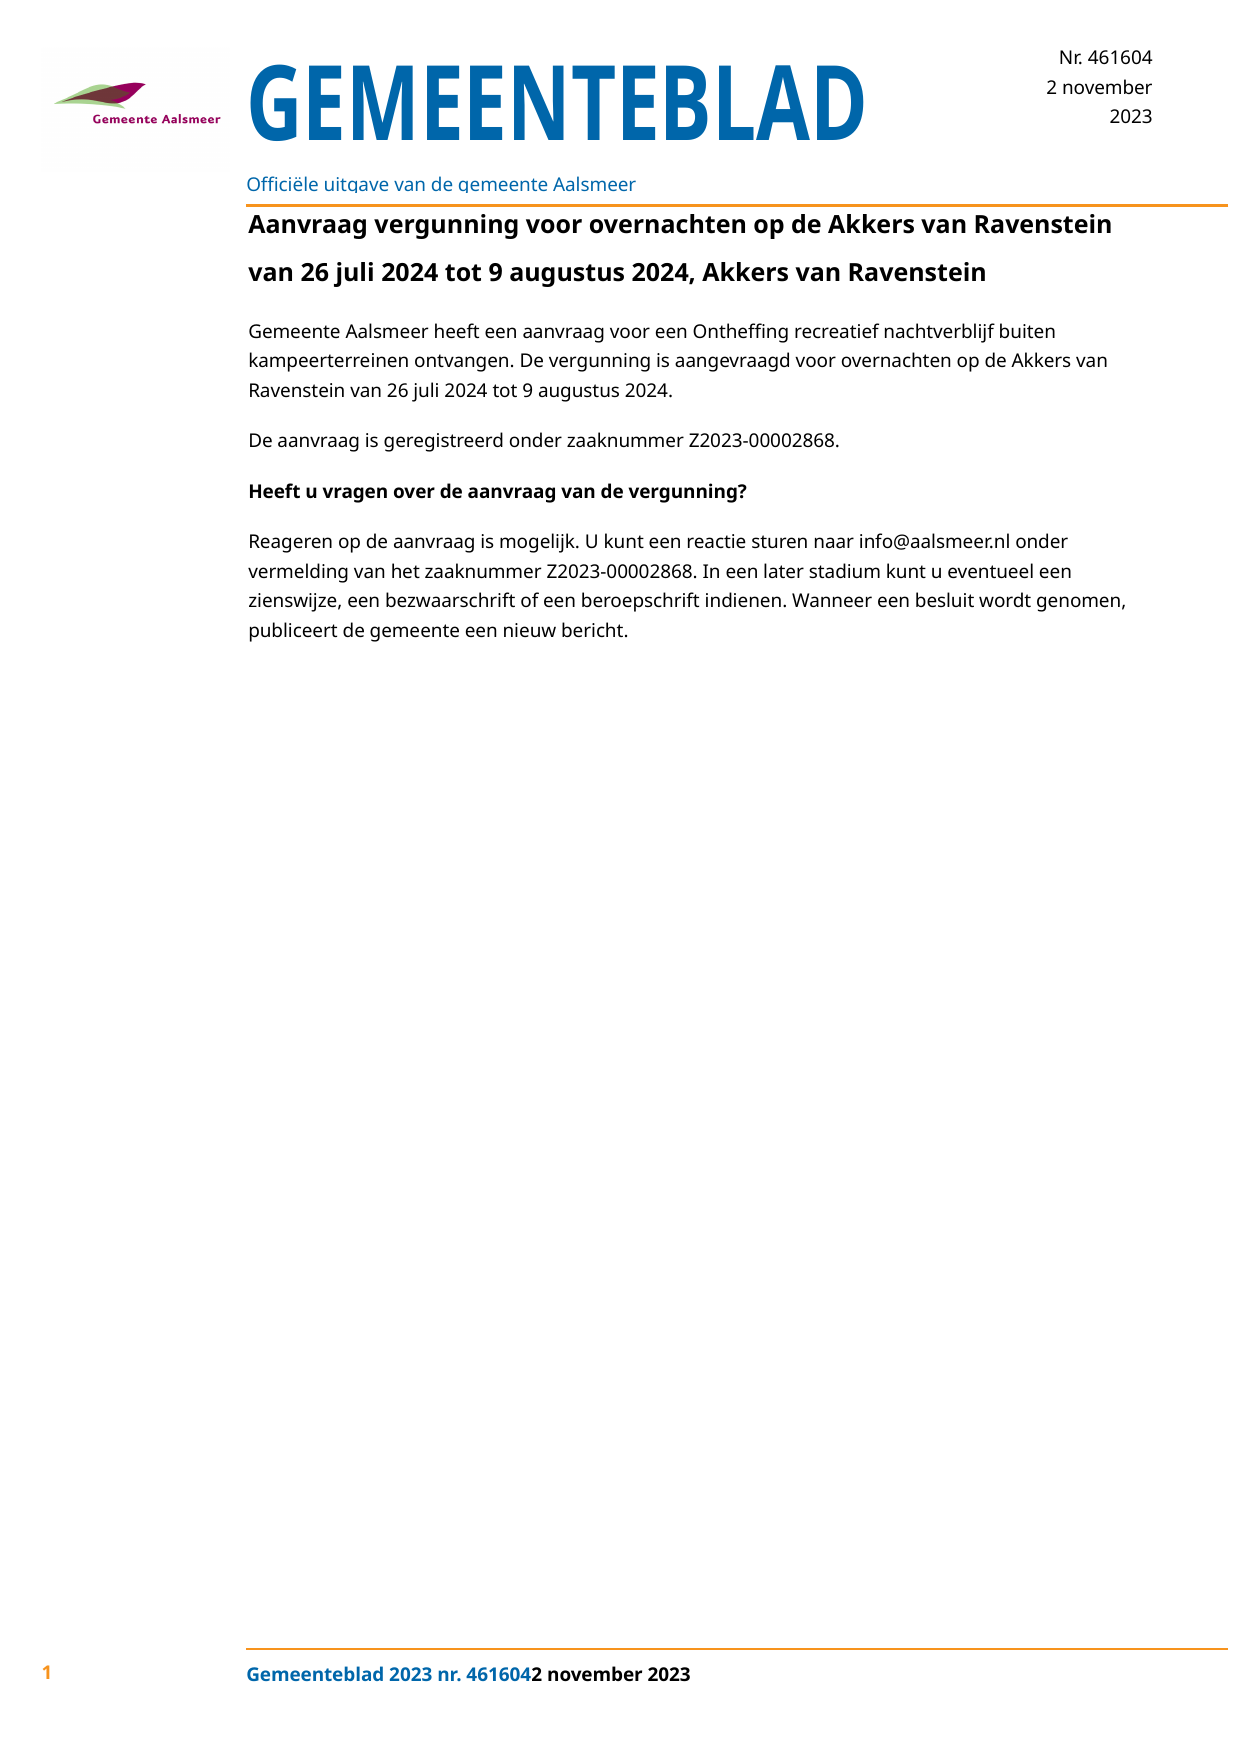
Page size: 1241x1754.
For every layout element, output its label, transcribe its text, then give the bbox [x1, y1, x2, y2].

text Heeft u vragen over de aanvraag van de vergunning? [248, 478, 1152, 504]
text De aanvraag is geregistreerd onder zaaknummer Z2023-00002868. [248, 427, 1152, 453]
text Gemeente Aalsmeer heeft een aanvraag voor een Ontheffing recreatief nachtverblijf buiten kampeerterreinen ontvangen. De vergunning is aangevraagd voor overnachten op de Akkers van Ravenstein van 26 juli 2024 tot 9 augustus 2024. [248, 318, 1152, 403]
picture [41, 47, 231, 172]
text Reageren op de aanvraag is mogelijk. U kunt een reactie sturen naar info@aalsmeer.nl onder vermelding van het zaaknummer Z2023-00002868. In een later stadium kunt u eventueel een zienswijze, een bezwaarschrift of een beroepschrift indienen. Wanneer een besluit wordt genomen, publiceert de gemeente een nieuw bericht. [248, 528, 1152, 643]
text Aanvraag vergunning voor overnachten op de Akkers van Ravenstein van 26 juli 2024 tot 9 augustus 2024, Akkers van Ravenstein [248, 207, 1152, 288]
